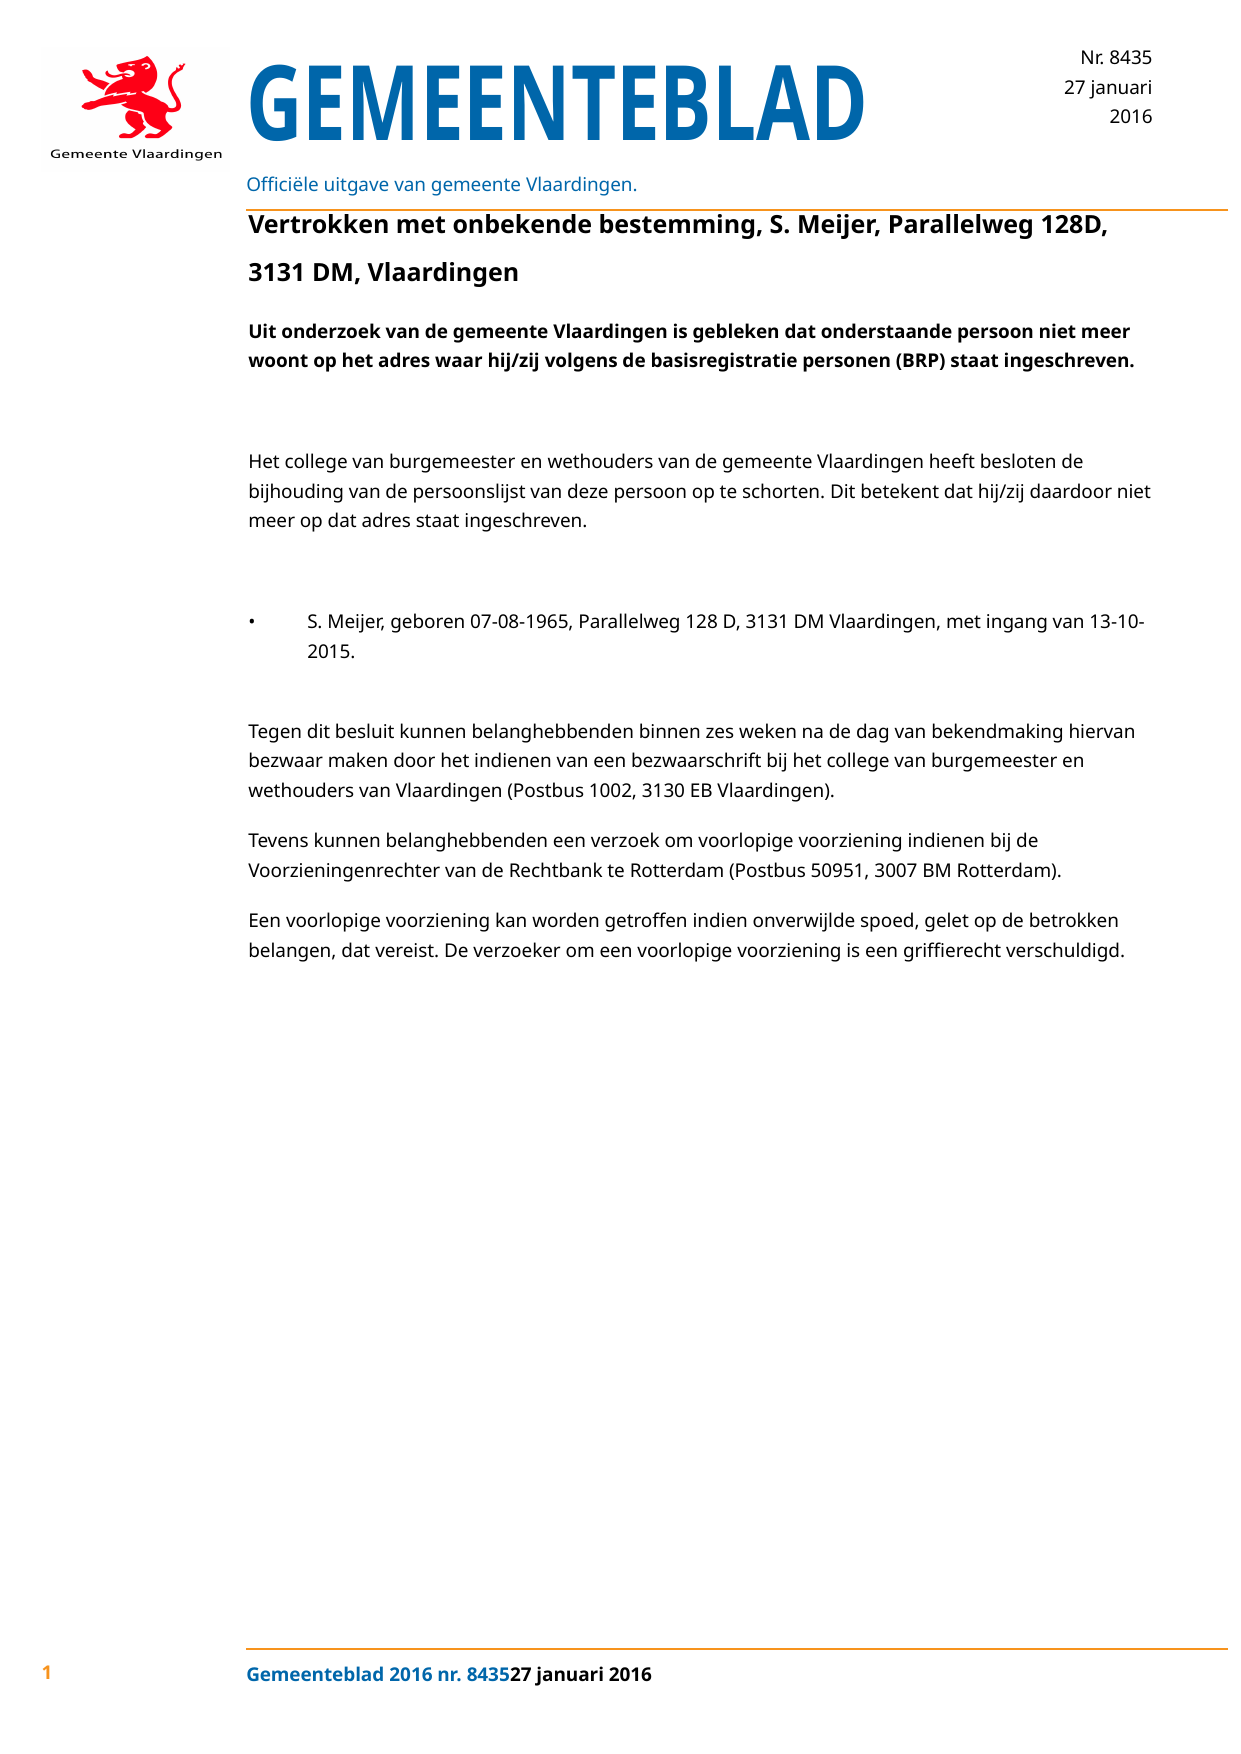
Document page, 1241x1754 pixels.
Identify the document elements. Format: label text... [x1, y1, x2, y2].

text Tegen dit besluit kunnen belanghebbenden binnen zes weken na de dag van bekendmaking hiervan bezwaar maken door het indienen van een bezwaarschrift bij het college van burgemeester en wethouders van Vlaardingen (Postbus 1002, 3130 EB Vlaardingen). [248, 718, 1152, 803]
text Het college van burgemeester en wethouders van de gemeente Vlaardingen heeft besloten de bijhouding van de persoonslijst van deze persoon op te schorten. Dit betekent dat hij/zij daardoor niet meer op dat adres staat ingeschreven. [248, 448, 1152, 533]
picture [41, 47, 231, 172]
text Tevens kunnen belanghebbenden een verzoek om voorlopige voorziening indienen bij de Voorzieningenrechter van de Rechtbank te Rotterdam (Postbus 50951, 3007 BM Rotterdam). [248, 827, 1152, 883]
text Vertrokken met onbekende bestemming, S. Meijer, Parallelweg 128D, 3131 DM, Vlaardingen [248, 211, 1152, 288]
text Uit onderzoek van de gemeente Vlaardingen is gebleken dat onderstaande persoon niet meer woont op het adres waar hij/zij volgens de basisregistratie personen (BRP) staat ingeschreven. [248, 318, 1152, 373]
list S. Meijer, geboren 07-08-1965, Parallelweg 128 D, 3131 DM Vlaardingen, met ingang van 13-10-2015. [248, 608, 1152, 664]
text Een voorlopige voorziening kan worden getroffen indien onverwijlde spoed, gelet op de betrokken belangen, dat vereist. De verzoeker om een voorlopige voorziening is een griffierecht verschuldigd. [248, 907, 1152, 963]
